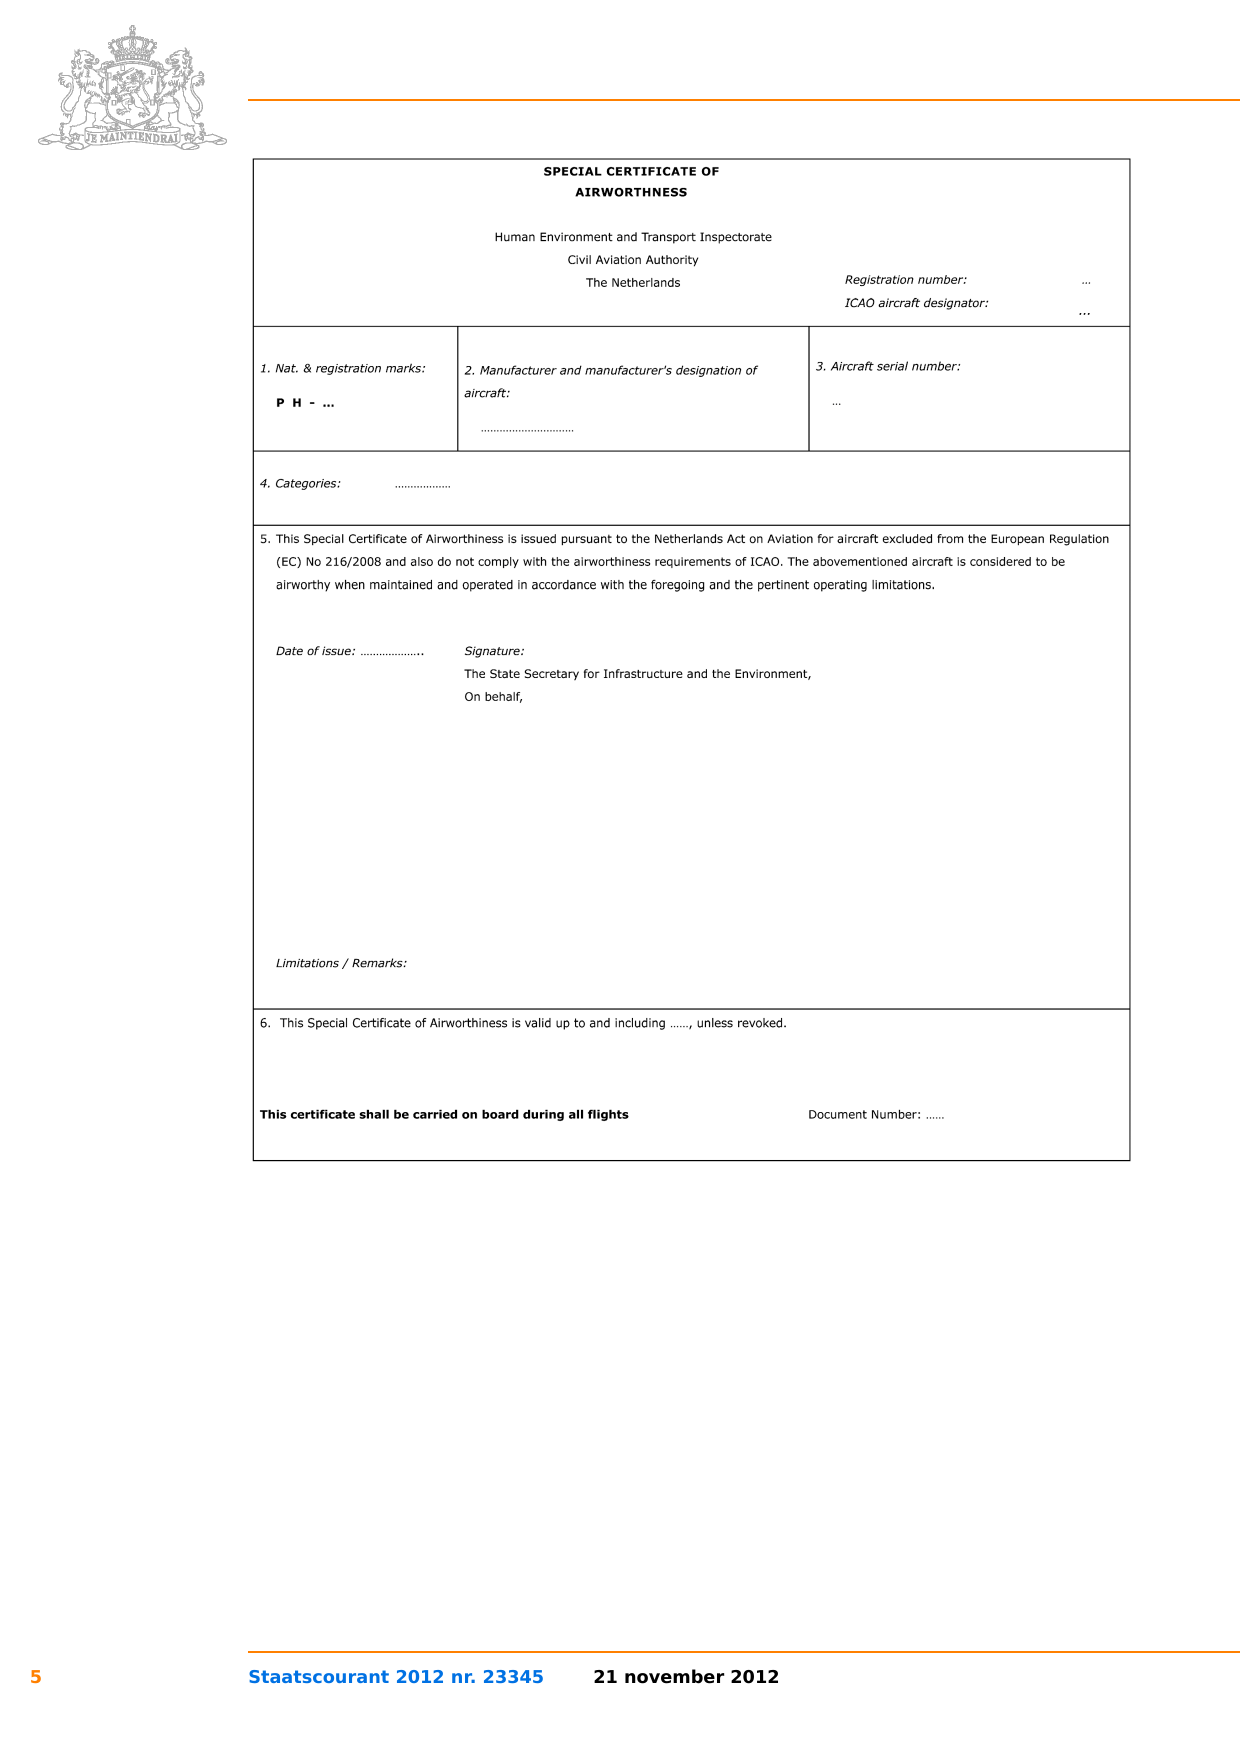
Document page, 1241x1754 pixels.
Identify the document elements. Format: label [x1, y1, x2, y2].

picture [248, 155, 1134, 1165]
picture [38, 25, 227, 150]
